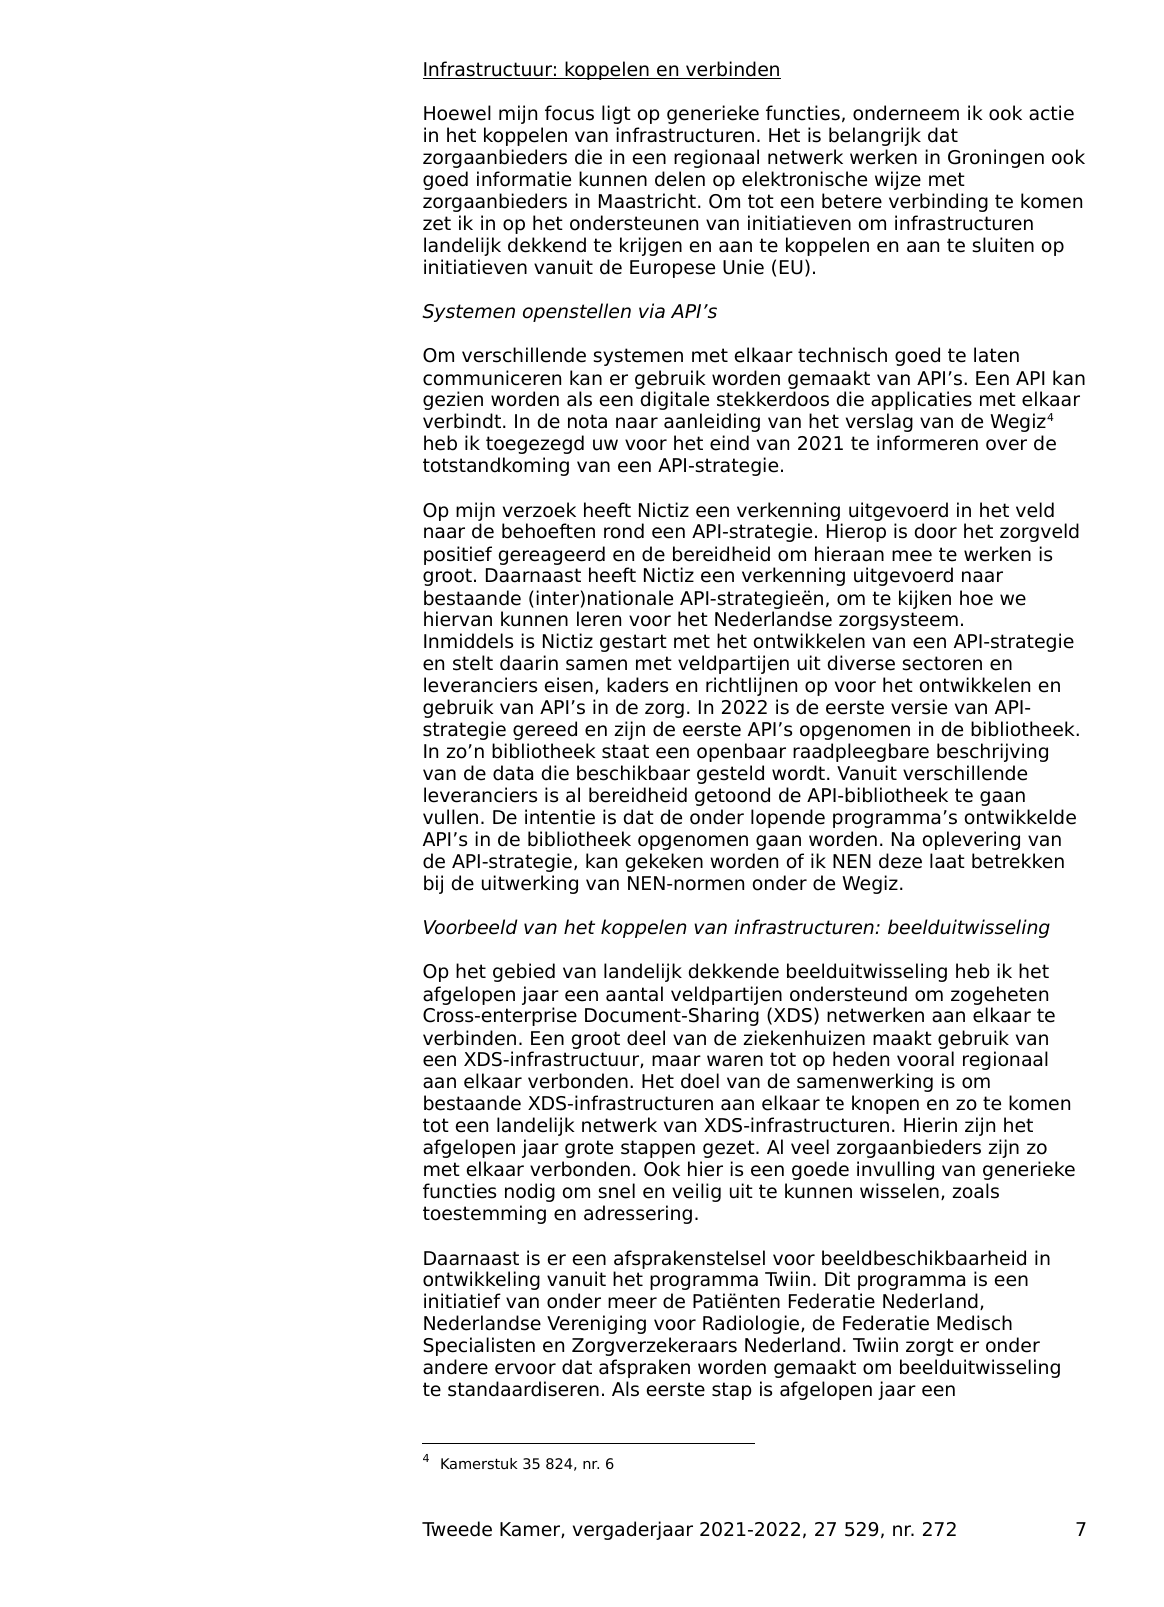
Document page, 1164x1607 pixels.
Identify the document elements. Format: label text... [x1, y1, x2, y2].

text Om verschillende systemen met elkaar technisch goed te laten communiceren kan er gebruik worden gemaakt van API’s. Een API kan gezien worden als een digitale stekkerdoos die applicaties met elkaar verbindt. In de nota naar aanleiding van het verslag van de Wegiz heb ik toegezegd uw voor het eind van 2021 te informeren over de totstandkoming van een API-strategie. [422, 345, 1087, 477]
text Daarnaast is er een afsprakenstelsel voor beeldbeschikbaarheid in ontwikkeling vanuit het programma Twiin. Dit programma is een initiatief van onder meer de Patiënten Federatie Nederland, Nederlandse Vereniging voor Radiologie, de Federatie Medisch Specialisten en Zorgverzekeraars Nederland. Twiin zorgt er onder andere ervoor dat afspraken worden gemaakt om beelduitwisseling te standaardiseren. Als eerste stap is afgelopen jaar een [422, 1247, 1087, 1401]
text Inmiddels is Nictiz gestart met het ontwikkelen van een API-strategie en stelt daarin samen met veldpartijen uit diverse sectoren en leveranciers eisen, kaders en richtlijnen op voor het ontwikkelen en gebruik van API’s in de zorg. In 2022 is de eerste versie van API-strategie gereed en zijn de eerste API’s opgenomen in de bibliotheek. In zo’n bibliotheek staat een openbaar raadpleegbare beschrijving van de data die beschikbaar gesteld wordt. Vanuit verschillende leveranciers is al bereidheid getoond de API-bibliotheek te gaan vullen. De intentie is dat de onder lopende programma’s ontwikkelde API’s in de bibliotheek opgenomen gaan worden. Na oplevering van de API-strategie, kan gekeken worden of ik NEN deze laat betrekken bij de uitwerking van NEN-normen onder de Wegiz. [422, 631, 1087, 895]
text Op het gebied van landelijk dekkende beelduitwisseling heb ik het afgelopen jaar een aantal veldpartijen ondersteund om zogeheten Cross-enterprise Document-Sharing (XDS) netwerken aan elkaar te verbinden. Een groot deel van de ziekenhuizen maakt gebruik van een XDS-infrastructuur, maar waren tot op heden vooral regionaal aan elkaar verbonden. Het doel van de samenwerking is om bestaande XDS-infrastructuren aan elkaar te knopen en zo te komen tot een landelijk netwerk van XDS-infrastructuren. Hierin zijn het afgelopen jaar grote stappen gezet. Al veel zorgaanbieders zijn zo met elkaar verbonden. Ook hier is een goede invulling van generieke functies nodig om snel en veilig uit te kunnen wisselen, zoals toestemming en adressering. [422, 961, 1087, 1225]
text Op mijn verzoek heeft Nictiz een verkenning uitgevoerd in het veld naar de behoeften rond een API-strategie. Hierop is door het zorgveld positief gereageerd en de bereidheid om hieraan mee te werken is groot. Daarnaast heeft Nictiz een verkenning uitgevoerd naar bestaande (inter)nationale API-strategieën, om te kijken hoe we hiervan kunnen leren voor het Nederlandse zorgsysteem. [422, 499, 1087, 631]
subtitle Voorbeeld van het koppelen van infrastructuren: beelduitwisseling [422, 917, 1087, 939]
text Hoewel mijn focus ligt op generieke functies, onderneem ik ook actie in het koppelen van infrastructuren. Het is belangrijk dat zorgaanbieders die in een regionaal netwerk werken in Groningen ook goed informatie kunnen delen op elektronische wijze met zorgaanbieders in Maastricht. Om tot een betere verbinding te komen zet ik in op het ondersteunen van initiatieven om infrastructuren landelijk dekkend te krijgen en aan te koppelen en aan te sluiten op initiatieven vanuit de Europese Unie (EU). [422, 103, 1087, 279]
subtitle Infrastructuur: koppelen en verbinden [422, 59, 1087, 81]
subtitle Systemen openstellen via API’s [422, 301, 1087, 323]
text Kamerstuk 35 824, nr. 6 [422, 1452, 1087, 1474]
